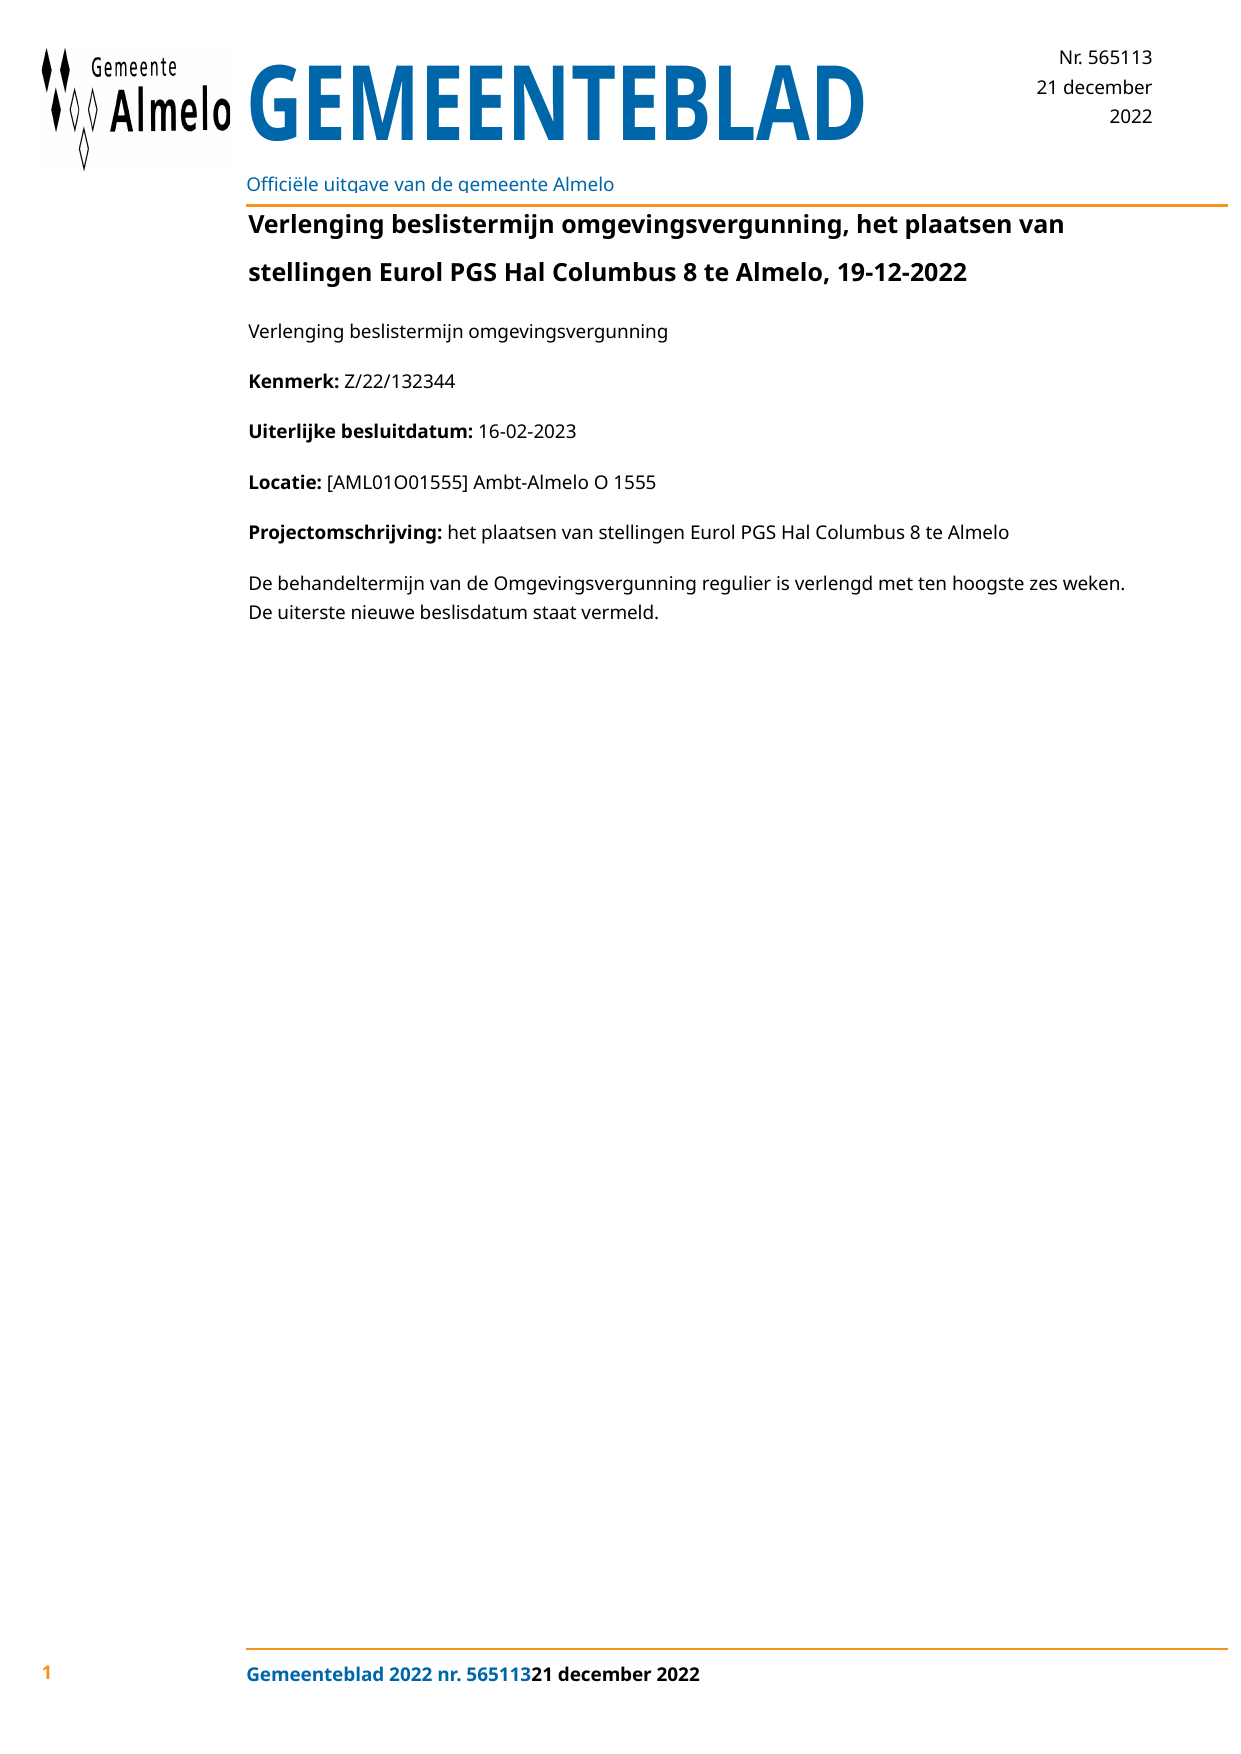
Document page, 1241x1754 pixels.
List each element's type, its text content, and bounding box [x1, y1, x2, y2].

text Verlenging beslistermijn omgevingsvergunning [248, 318, 1152, 344]
text Locatie: [AML01O01555] Ambt-Almelo O 1555 [248, 469, 1152, 495]
picture [41, 47, 231, 172]
text Kenmerk: Z/22/132344 [248, 368, 1152, 394]
text Verlenging beslistermijn omgevingsvergunning, het plaatsen van stellingen Eurol PGS Hal Columbus 8 te Almelo, 19-12-2022 [248, 207, 1152, 288]
text De behandeltermijn van de Omgevingsvergunning regulier is verlengd met ten hoogste zes weken. De uiterste nieuwe beslisdatum staat vermeld. [248, 570, 1152, 625]
text Uiterlijke besluitdatum: 16-02-2023 [248, 419, 1152, 444]
text Projectomschrijving: het plaatsen van stellingen Eurol PGS Hal Columbus 8 te Almelo [248, 519, 1152, 545]
